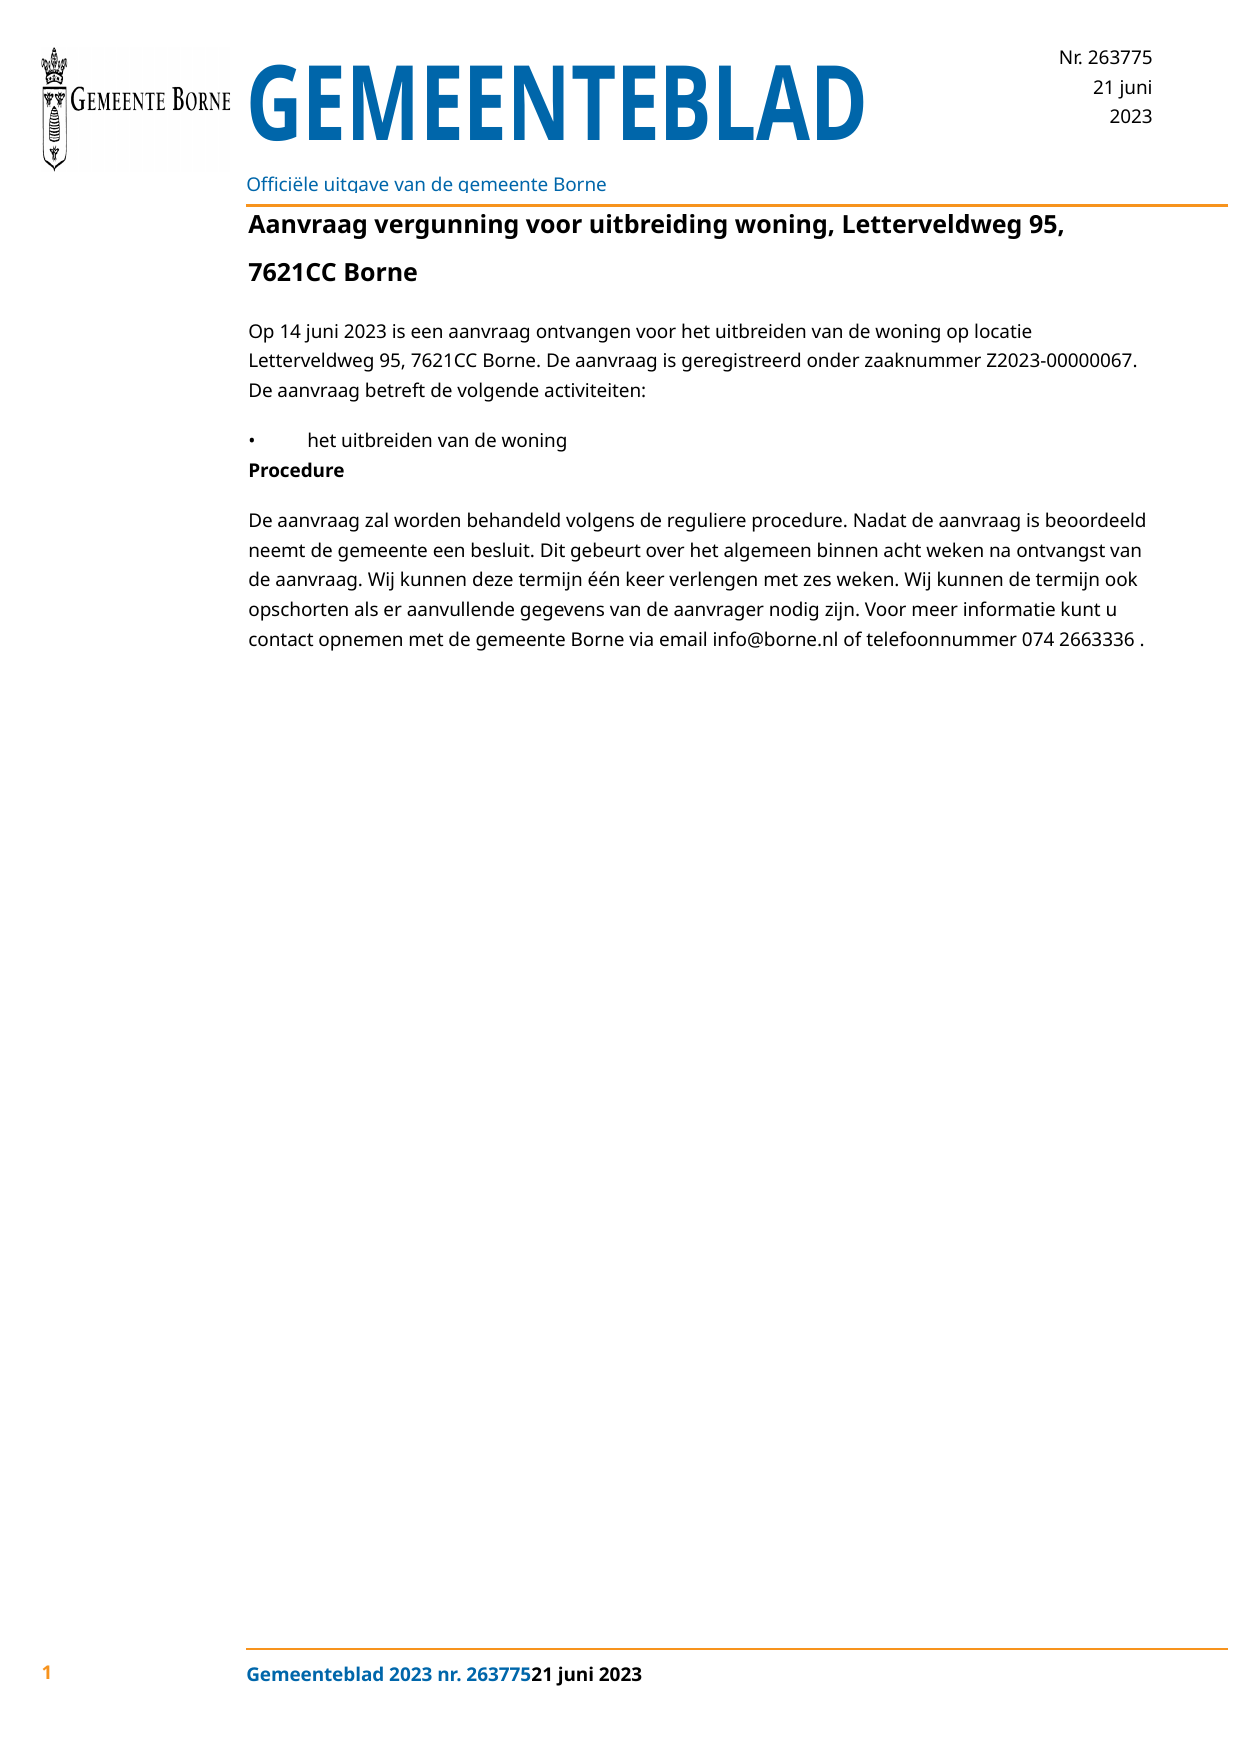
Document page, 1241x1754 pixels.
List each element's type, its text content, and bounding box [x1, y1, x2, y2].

list het uitbreiden van de woning [248, 427, 1152, 453]
text Aanvraag vergunning voor uitbreiding woning, Letterveldweg 95, 7621CC Borne [248, 207, 1152, 288]
text Procedure [248, 457, 1152, 483]
text De aanvraag zal worden behandeld volgens de reguliere procedure. Nadat de aanvraag is beoordeeld neemt de gemeente een besluit. Dit gebeurt over het algemeen binnen acht weken na ontvangst van de aanvraag. Wij kunnen deze termijn één keer verlengen met zes weken. Wij kunnen de termijn ook opschorten als er aanvullende gegevens van de aanvrager nodig zijn. Voor meer informatie kunt u contact opnemen met de gemeente Borne via email info@borne.nl of telefoonnummer 074 2663336 . [248, 507, 1152, 652]
text Op 14 juni 2023 is een aanvraag ontvangen voor het uitbreiden van de woning op locatie Letterveldweg 95, 7621CC Borne. De aanvraag is geregistreerd onder zaaknummer Z2023-00000067. De aanvraag betreft de volgende activiteiten: [248, 318, 1152, 403]
picture [41, 47, 231, 172]
